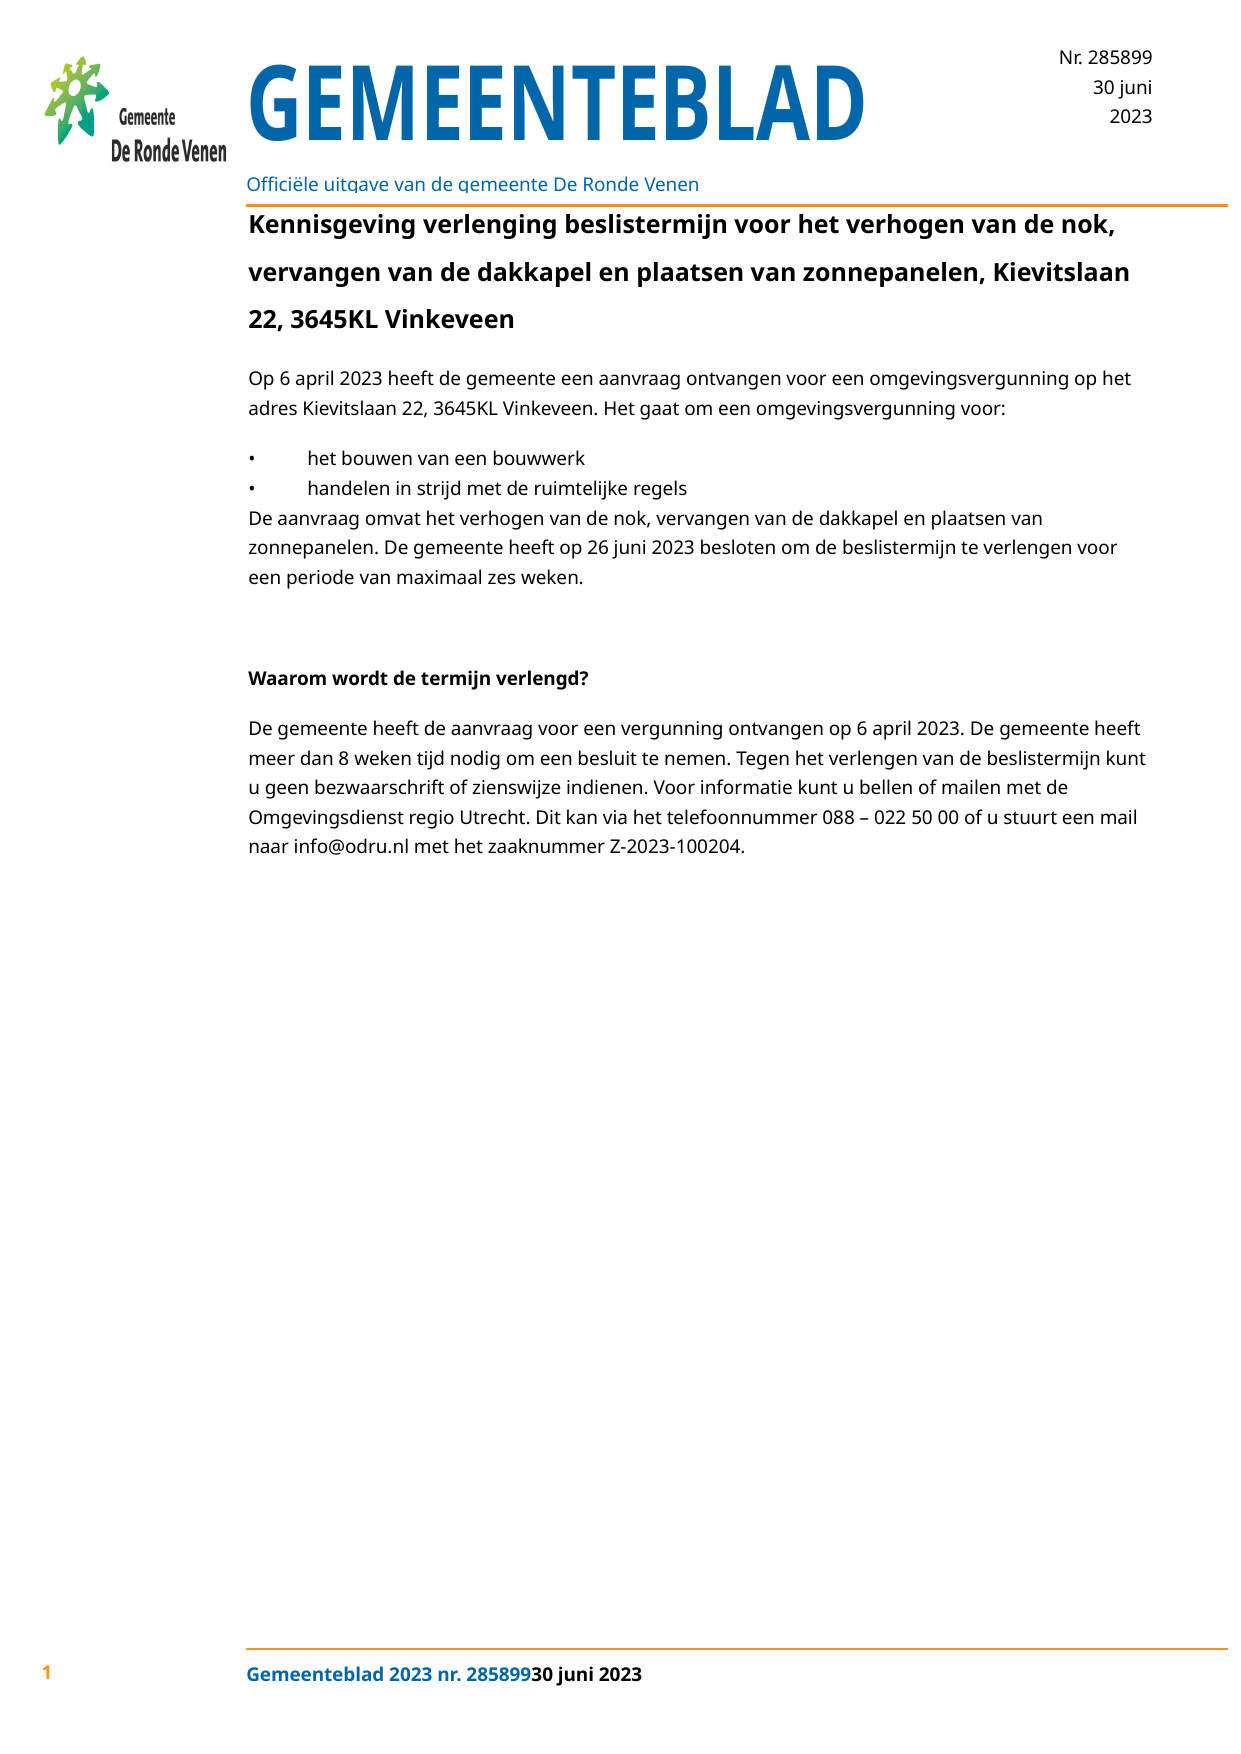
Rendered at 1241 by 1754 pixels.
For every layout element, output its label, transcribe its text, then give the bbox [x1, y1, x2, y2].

picture [41, 47, 231, 172]
text Waarom wordt de termijn verlengd? [248, 665, 1152, 690]
text Kennisgeving verlenging beslistermijn voor het verhogen van de nok, vervangen van de dakkapel en plaatsen van zonnepanelen, Kievitslaan 22, 3645KL Vinkeveen [248, 207, 1152, 336]
text De aanvraag omvat het verhogen van de nok, vervangen van de dakkapel en plaatsen van zonnepanelen. De gemeente heeft op 26 juni 2023 besloten om de beslistermijn te verlengen voor een periode van maximaal zes weken. [248, 505, 1152, 589]
text De gemeente heeft de aanvraag voor een vergunning ontvangen op 6 april 2023. De gemeente heeft meer dan 8 weken tijd nodig om een besluit te nemen. Tegen het verlengen van de beslistermijn kunt u geen bezwaarschrift of zienswijze indienen. Voor informatie kunt u bellen of mailen met de Omgevingsdienst regio Utrecht. Dit kan via het telefoonnummer 088 – 022 50 00 of u stuurt een mail naar info@odru.nl met het zaaknummer Z-2023-100204. [248, 715, 1152, 859]
list handelen in strijd met de ruimtelijke regels [248, 475, 1152, 501]
list het bouwen van een bouwwerk [248, 446, 1152, 471]
text Op 6 april 2023 heeft de gemeente een aanvraag ontvangen voor een omgevingsvergunning op het adres Kievitslaan 22, 3645KL Vinkeveen. Het gaat om een omgevingsvergunning voor: [248, 366, 1152, 421]
